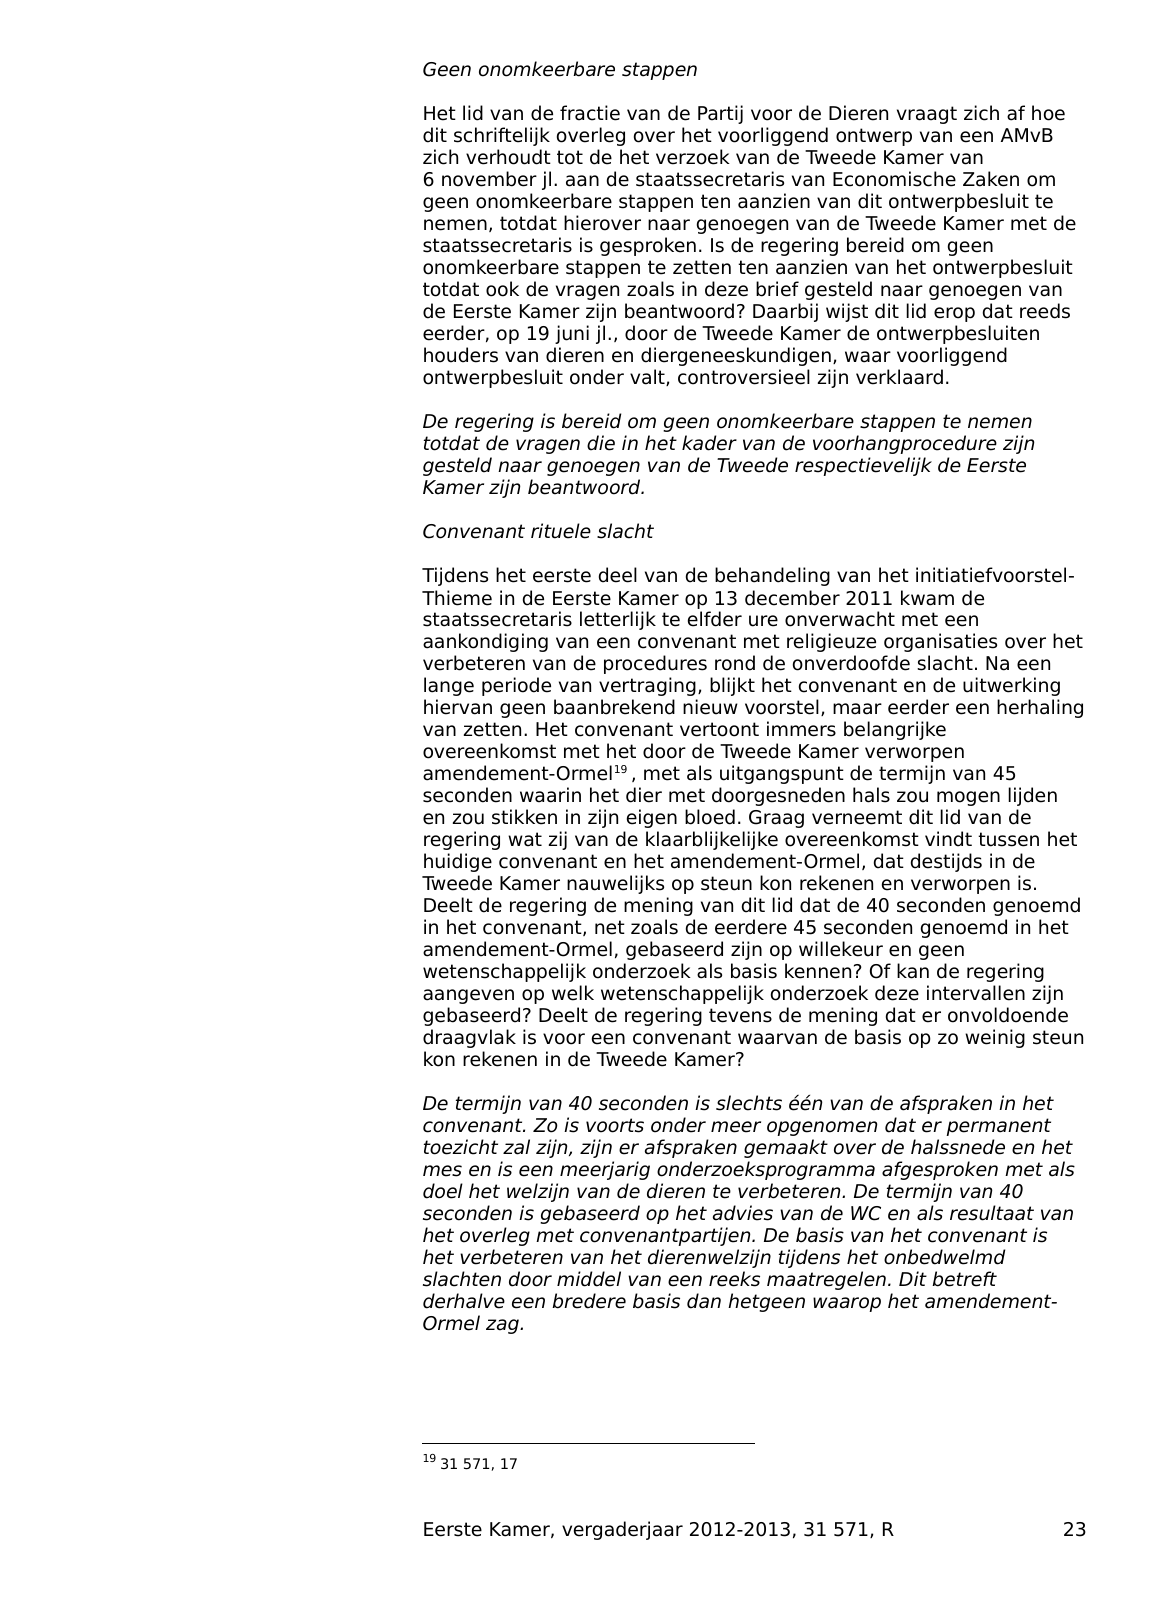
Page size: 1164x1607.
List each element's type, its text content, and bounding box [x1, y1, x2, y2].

subtitle Convenant rituele slacht [422, 521, 1087, 543]
text 31 571, 17 [422, 1452, 1087, 1474]
subtitle Geen onomkeerbare stappen [422, 59, 1087, 81]
text Het lid van de fractie van de Partij voor de Dieren vraagt zich af hoe dit schriftelijk overleg over het voorliggend ontwerp van een AMvB zich verhoudt tot de het verzoek van de Tweede Kamer van 6 november jl. aan de staatssecretaris van Economische Zaken om geen onomkeerbare stappen ten aanzien van dit ontwerpbesluit te nemen, totdat hierover naar genoegen van de Tweede Kamer met de staatssecretaris is gesproken. Is de regering bereid om geen onomkeerbare stappen te zetten ten aanzien van het ontwerpbesluit totdat ook de vragen zoals in deze brief gesteld naar genoegen van de Eerste Kamer zijn beantwoord? Daarbij wijst dit lid erop dat reeds eerder, op 19 juni jl., door de Tweede Kamer de ontwerpbesluiten houders van dieren en diergeneeskundigen, waar voorliggend ontwerpbesluit onder valt, controversieel zijn verklaard. [422, 103, 1087, 389]
text De regering is bereid om geen onomkeerbare stappen te nemen totdat de vragen die in het kader van de voorhangprocedure zijn gesteld naar genoegen van de Tweede respectievelijk de Eerste Kamer zijn beantwoord. [422, 411, 1087, 499]
text Tijdens het eerste deel van de behandeling van het initiatiefvoorstel-Thieme in de Eerste Kamer op 13 december 2011 kwam de staatssecretaris letterlijk te elfder ure onverwacht met een aankondiging van een convenant met religieuze organisaties over het verbeteren van de procedures rond de onverdoofde slacht. Na een lange periode van vertraging, blijkt het convenant en de uitwerking hiervan geen baanbrekend nieuw voorstel, maar eerder een herhaling van zetten. Het convenant vertoont immers belangrijke overeenkomst met het door de Tweede Kamer verworpen amendement-Ormel, met als uitgangspunt de termijn van 45 seconden waarin het dier met doorgesneden hals zou mogen lijden en zou stikken in zijn eigen bloed. Graag verneemt dit lid van de regering wat zij van de klaarblijkelijke overeenkomst vindt tussen het huidige convenant en het amendement-Ormel, dat destijds in de Tweede Kamer nauwelijks op steun kon rekenen en verworpen is. Deelt de regering de mening van dit lid dat de 40 seconden genoemd in het convenant, net zoals de eerdere 45 seconden genoemd in het amendement-Ormel, gebaseerd zijn op willekeur en geen wetenschappelijk onderzoek als basis kennen? Of kan de regering aangeven op welk wetenschappelijk onderzoek deze intervallen zijn gebaseerd? Deelt de regering tevens de mening dat er onvoldoende draagvlak is voor een convenant waarvan de basis op zo weinig steun kon rekenen in de Tweede Kamer? [422, 565, 1087, 1071]
text De termijn van 40 seconden is slechts één van de afspraken in het convenant. Zo is voorts onder meer opgenomen dat er permanent toezicht zal zijn, zijn er afspraken gemaakt over de halssnede en het mes en is een meerjarig onderzoeksprogramma afgesproken met als doel het welzijn van de dieren te verbeteren. De termijn van 40 seconden is gebaseerd op het advies van de WC en als resultaat van het overleg met convenantpartijen. De basis van het convenant is het verbeteren van het dierenwelzijn tijdens het onbedwelmd slachten door middel van een reeks maatregelen. Dit betreft derhalve een bredere basis dan hetgeen waarop het amendement-Ormel zag. [422, 1093, 1087, 1335]
